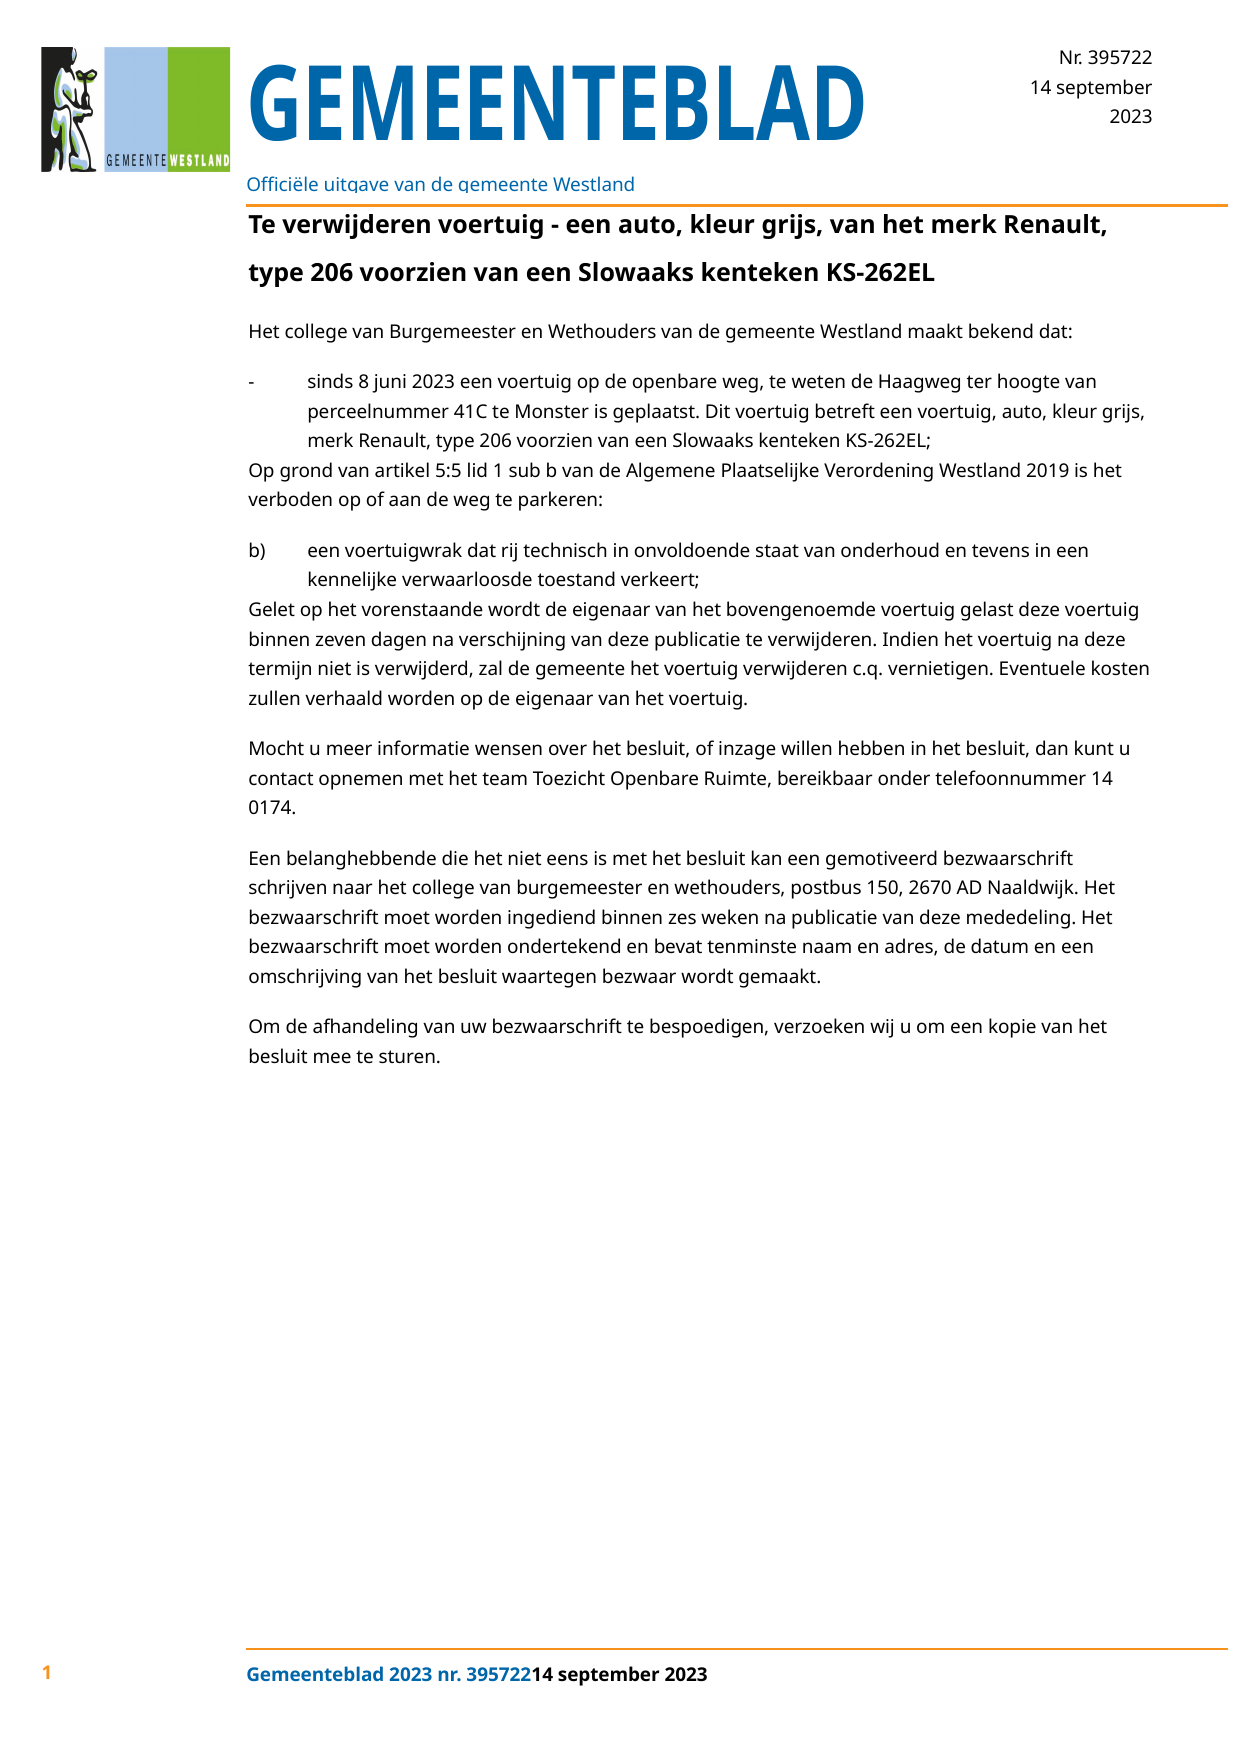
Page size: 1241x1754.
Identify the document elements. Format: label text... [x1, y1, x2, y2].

text Mocht u meer informatie wensen over het besluit, of inzage willen hebben in het besluit, dan kunt u contact opnemen met het team Toezicht Openbare Ruimte, bereikbaar onder telefoonnummer 14 0174. [248, 735, 1152, 820]
list een voertuigwrak dat rij technisch in onvoldoende staat van onderhoud en tevens in een kennelijke verwaarloosde toestand verkeert; [248, 537, 1152, 592]
text Gelet op het vorenstaande wordt de eigenaar van het bovengenoemde voertuig gelast deze voertuig binnen zeven dagen na verschijning van deze publicatie te verwijderen. Indien het voertuig na deze termijn niet is verwijderd, zal de gemeente het voertuig verwijderen c.q. vernietigen. Eventuele kosten zullen verhaald worden op de eigenaar van het voertuig. [248, 596, 1152, 711]
list sinds 8 juni 2023 een voertuig op de openbare weg, te weten de Haagweg ter hoogte van perceelnummer 41C te Monster is geplaatst. Dit voertuig betreft een voertuig, auto, kleur grijs, merk Renault, type 206 voorzien van een Slowaaks kenteken KS-262EL; [248, 368, 1152, 453]
text Te verwijderen voertuig - een auto, kleur grijs, van het merk Renault, type 206 voorzien van een Slowaaks kenteken KS-262EL [248, 207, 1152, 288]
text Op grond van artikel 5:5 lid 1 sub b van de Algemene Plaatselijke Verordening Westland 2019 is het verboden op of aan de weg te parkeren: [248, 457, 1152, 512]
text Om de afhandeling van uw bezwaarschrift te bespoedigen, verzoeken wij u om een kopie van het besluit mee te sturen. [248, 1014, 1152, 1069]
picture [41, 47, 231, 172]
text Het college van Burgemeester en Wethouders van de gemeente Westland maakt bekend dat: [248, 318, 1152, 344]
text Een belanghebbende die het niet eens is met het besluit kan een gemotiveerd bezwaarschrift schrijven naar het college van burgemeester en wethouders, postbus 150, 2670 AD Naaldwijk. Het bezwaarschrift moet worden ingediend binnen zes weken na publicatie van deze mededeling. Het bezwaarschrift moet worden ondertekend en bevat tenminste naam en adres, de datum en een omschrijving van het besluit waartegen bezwaar wordt gemaakt. [248, 845, 1152, 989]
